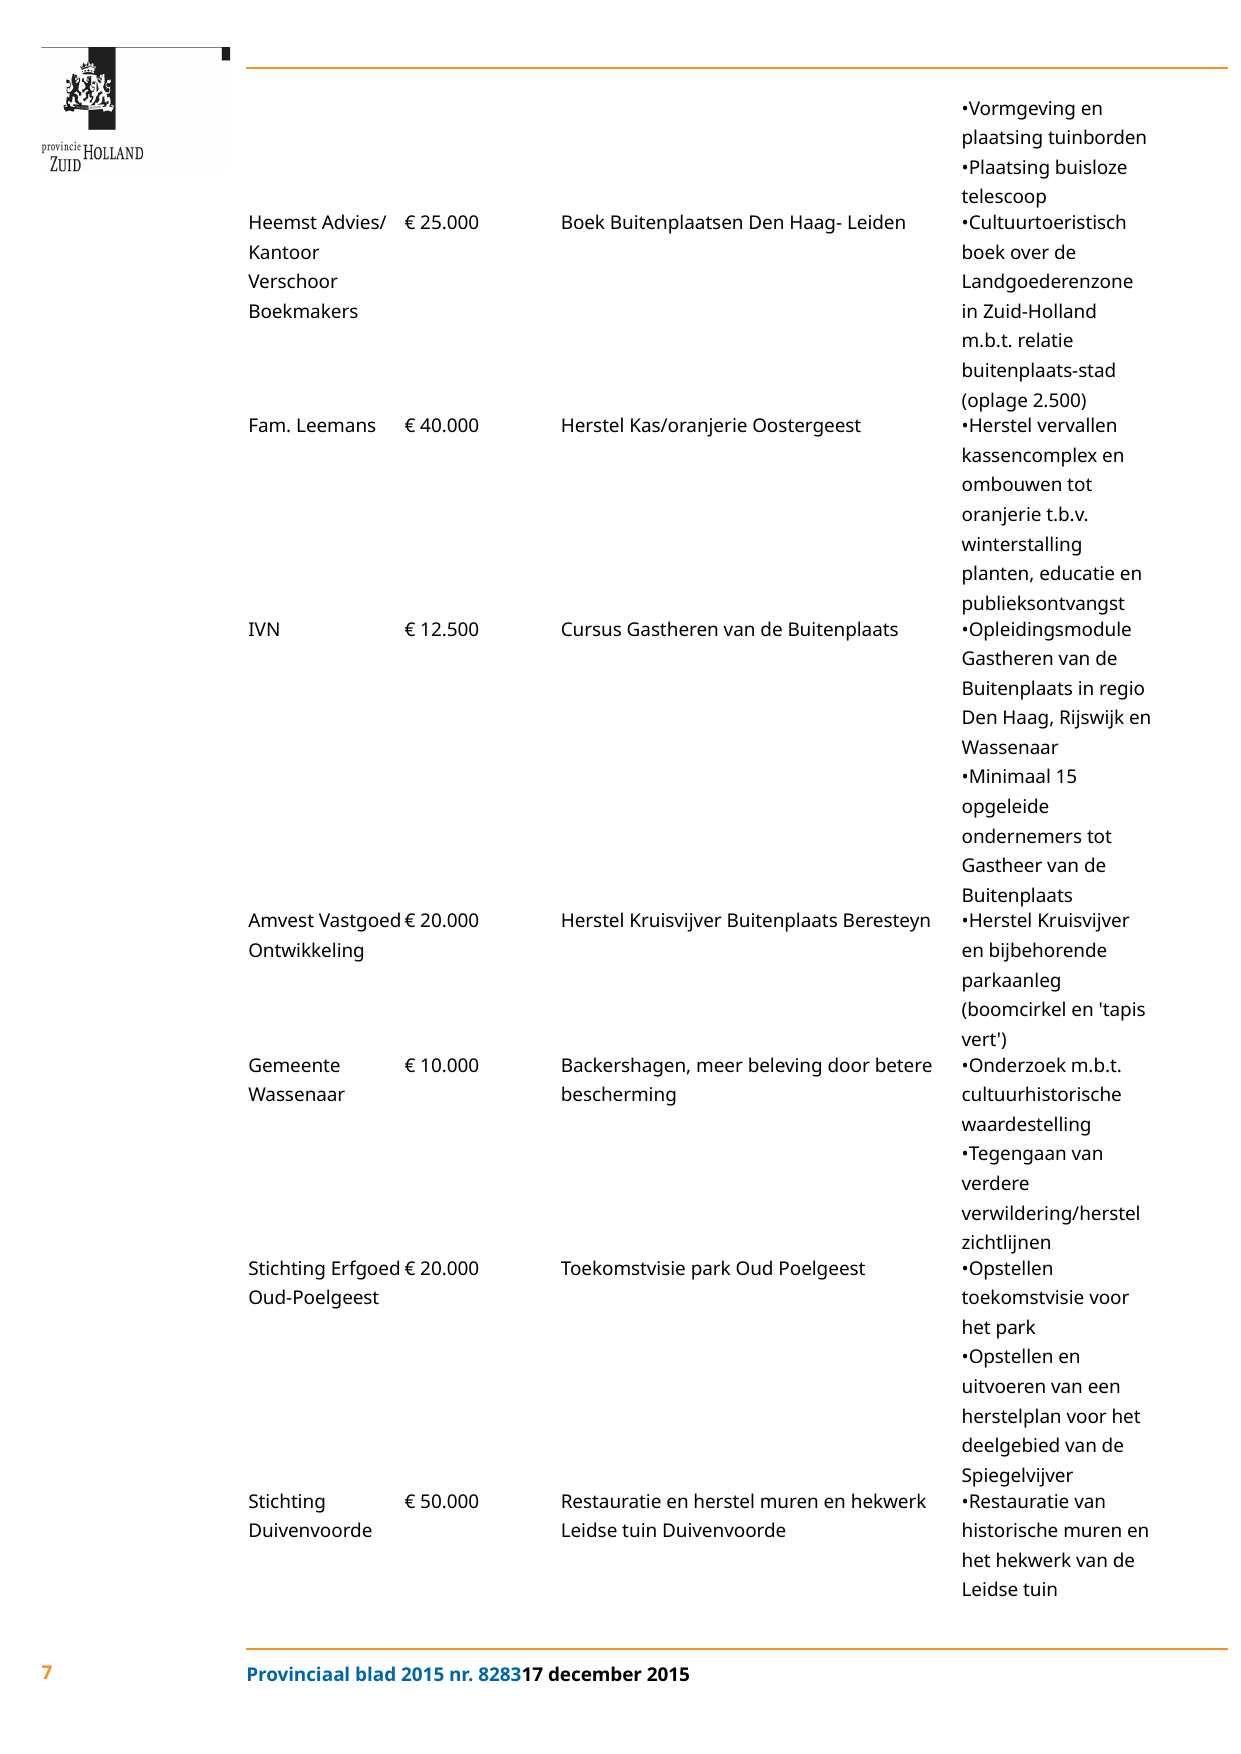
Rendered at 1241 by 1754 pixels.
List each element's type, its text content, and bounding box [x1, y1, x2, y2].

picture [41, 47, 231, 172]
table_cell Fam. Leemans [248, 413, 404, 616]
table_cell [561, 95, 961, 209]
table_cell € 12.500 [404, 616, 561, 908]
table_cell •Opstellen toekomstvisie voor het park •Opstellen en uitvoeren van een herstelplan voor het deelgebied van de Spiegelvijver [961, 1255, 1152, 1488]
table_cell Backershagen, meer beleving door betere bescherming [561, 1052, 961, 1255]
table_cell Herstel Kruisvijver Buitenplaats Beresteyn [561, 908, 961, 1052]
table_cell Boek Buitenplaatsen Den Haag- Leiden [561, 209, 961, 412]
table_cell € 40.000 [404, 413, 561, 616]
table_cell € 10.000 [404, 1052, 561, 1255]
table_cell •Herstel vervallen kassencomplex en ombouwen tot oranjerie t.b.v. winterstalling planten, educatie en publieksontvangst [961, 413, 1152, 616]
table_cell Stichting Duivenvoorde [248, 1488, 404, 1602]
table_cell Restauratie en herstel muren en hekwerk Leidse tuin Duivenvoorde [561, 1488, 961, 1602]
table_cell Herstel Kas/oranjerie Oostergeest [561, 413, 961, 616]
table_cell Stichting Erfgoed Oud-Poelgeest [248, 1255, 404, 1488]
table_cell € 20.000 [404, 908, 561, 1052]
table_cell Gemeente Wassenaar [248, 1052, 404, 1255]
table_cell € 50.000 [404, 1488, 561, 1602]
table_cell Cursus Gastheren van de Buitenplaats [561, 616, 961, 908]
table_cell [404, 95, 561, 209]
table_cell [248, 95, 404, 209]
table_cell Amvest Vastgoed Ontwikkeling [248, 908, 404, 1052]
table_cell IVN [248, 616, 404, 908]
table_cell € 20.000 [404, 1255, 561, 1488]
table_cell •Restauratie van historische muren en het hekwerk van de Leidse tuin [961, 1488, 1152, 1602]
table_cell Toekomstvisie park Oud Poelgeest [561, 1255, 961, 1488]
table_cell •Vormgeving en plaatsing tuinborden •Plaatsing buisloze telescoop [961, 95, 1152, 209]
table_cell •Cultuurtoeristisch boek over de Landgoederenzone in Zuid-Holland m.b.t. relatie buitenplaats-stad (oplage 2.500) [961, 209, 1152, 412]
table_cell •Opleidingsmodule Gastheren van de Buitenplaats in regio Den Haag, Rijswijk en Wassenaar •Minimaal 15 opgeleide ondernemers tot Gastheer van de Buitenplaats [961, 616, 1152, 908]
table_cell € 25.000 [404, 209, 561, 412]
table_cell •Onderzoek m.b.t. cultuurhistorische waardestelling •Tegengaan van verdere verwildering/herstel zichtlijnen [961, 1052, 1152, 1255]
table_cell •Herstel Kruisvijver en bijbehorende parkaanleg (boomcirkel en 'tapis vert') [961, 908, 1152, 1052]
table_cell Heemst Advies/ Kantoor Verschoor Boekmakers [248, 209, 404, 412]
